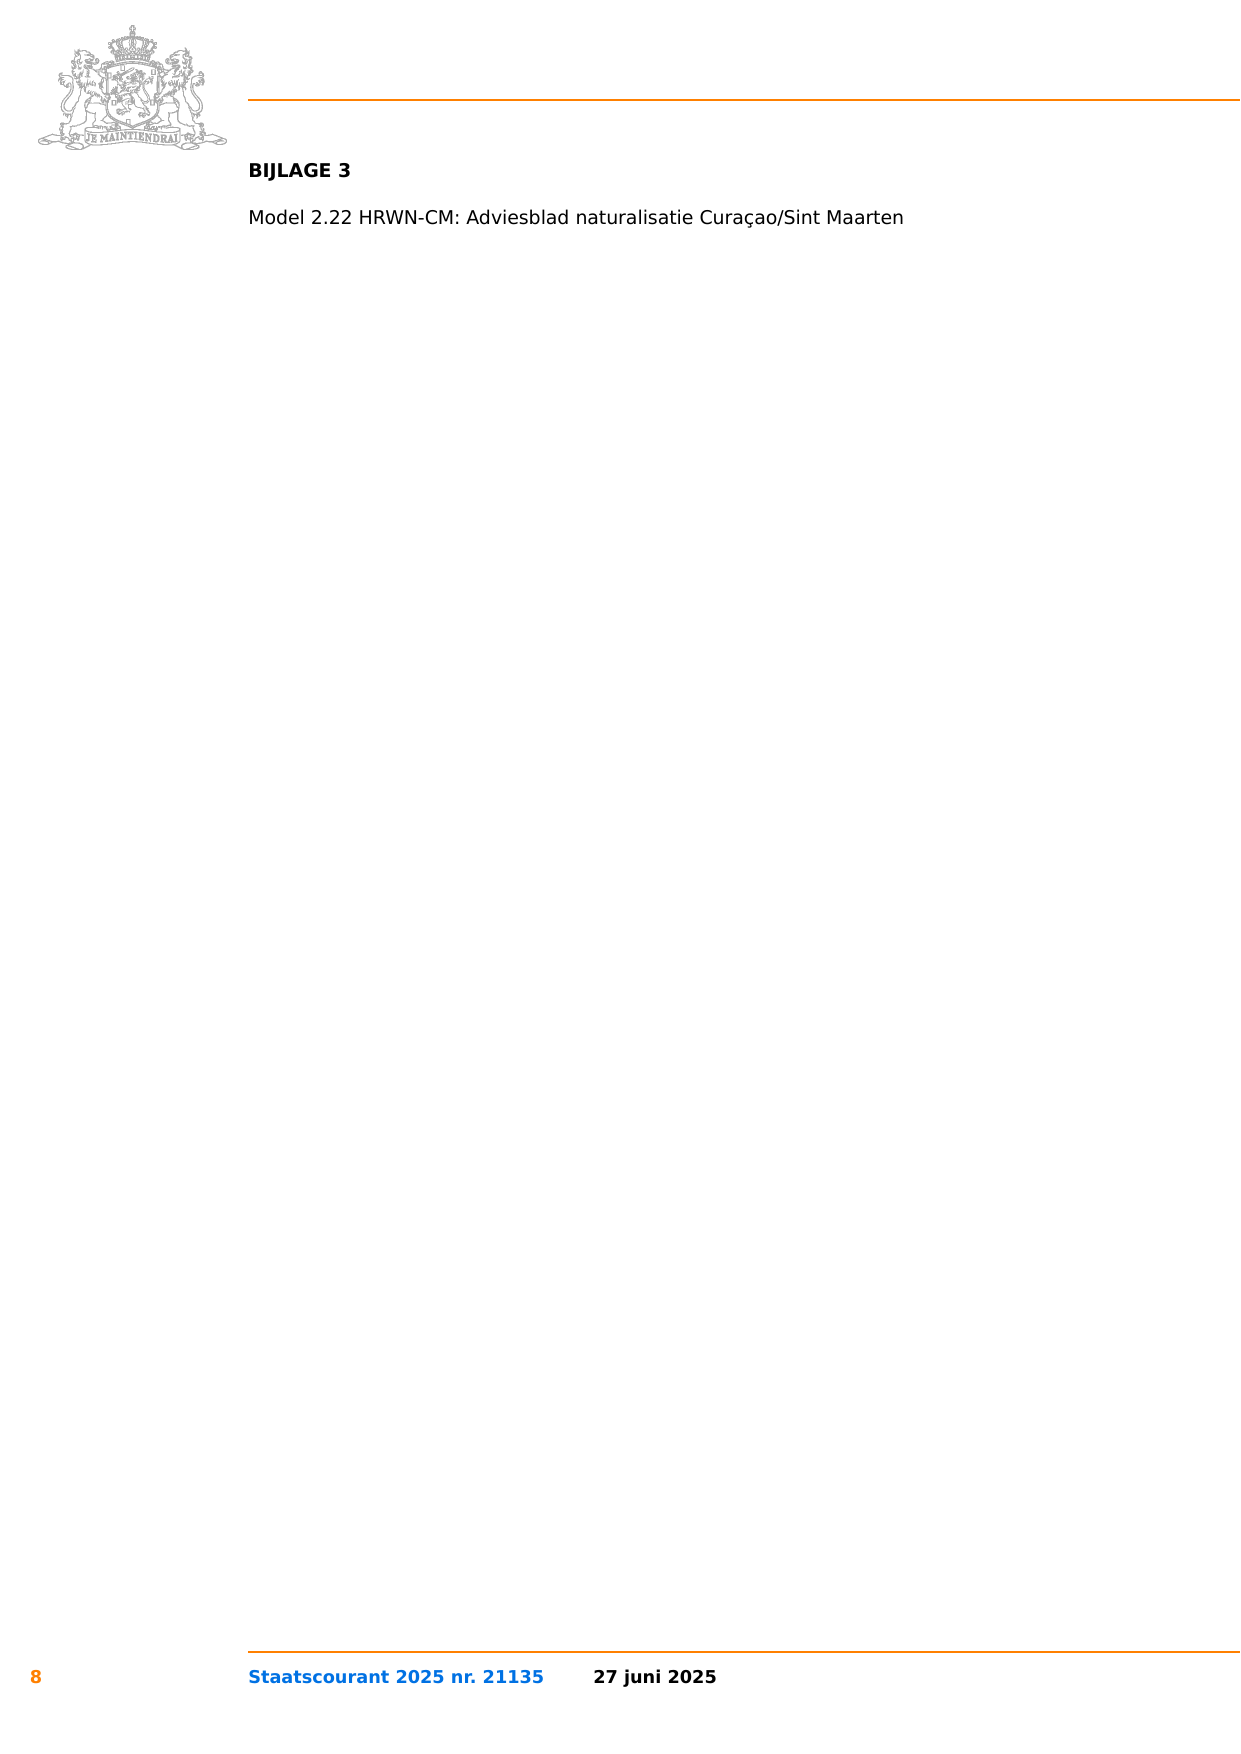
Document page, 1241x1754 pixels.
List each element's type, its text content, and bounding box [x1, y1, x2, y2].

subtitle BIJLAGE 3 [248, 160, 1163, 182]
picture [38, 25, 227, 150]
text Model 2.22 HRWN-CM: Adviesblad naturalisatie Curaçao/Sint Maarten [248, 207, 1163, 229]
